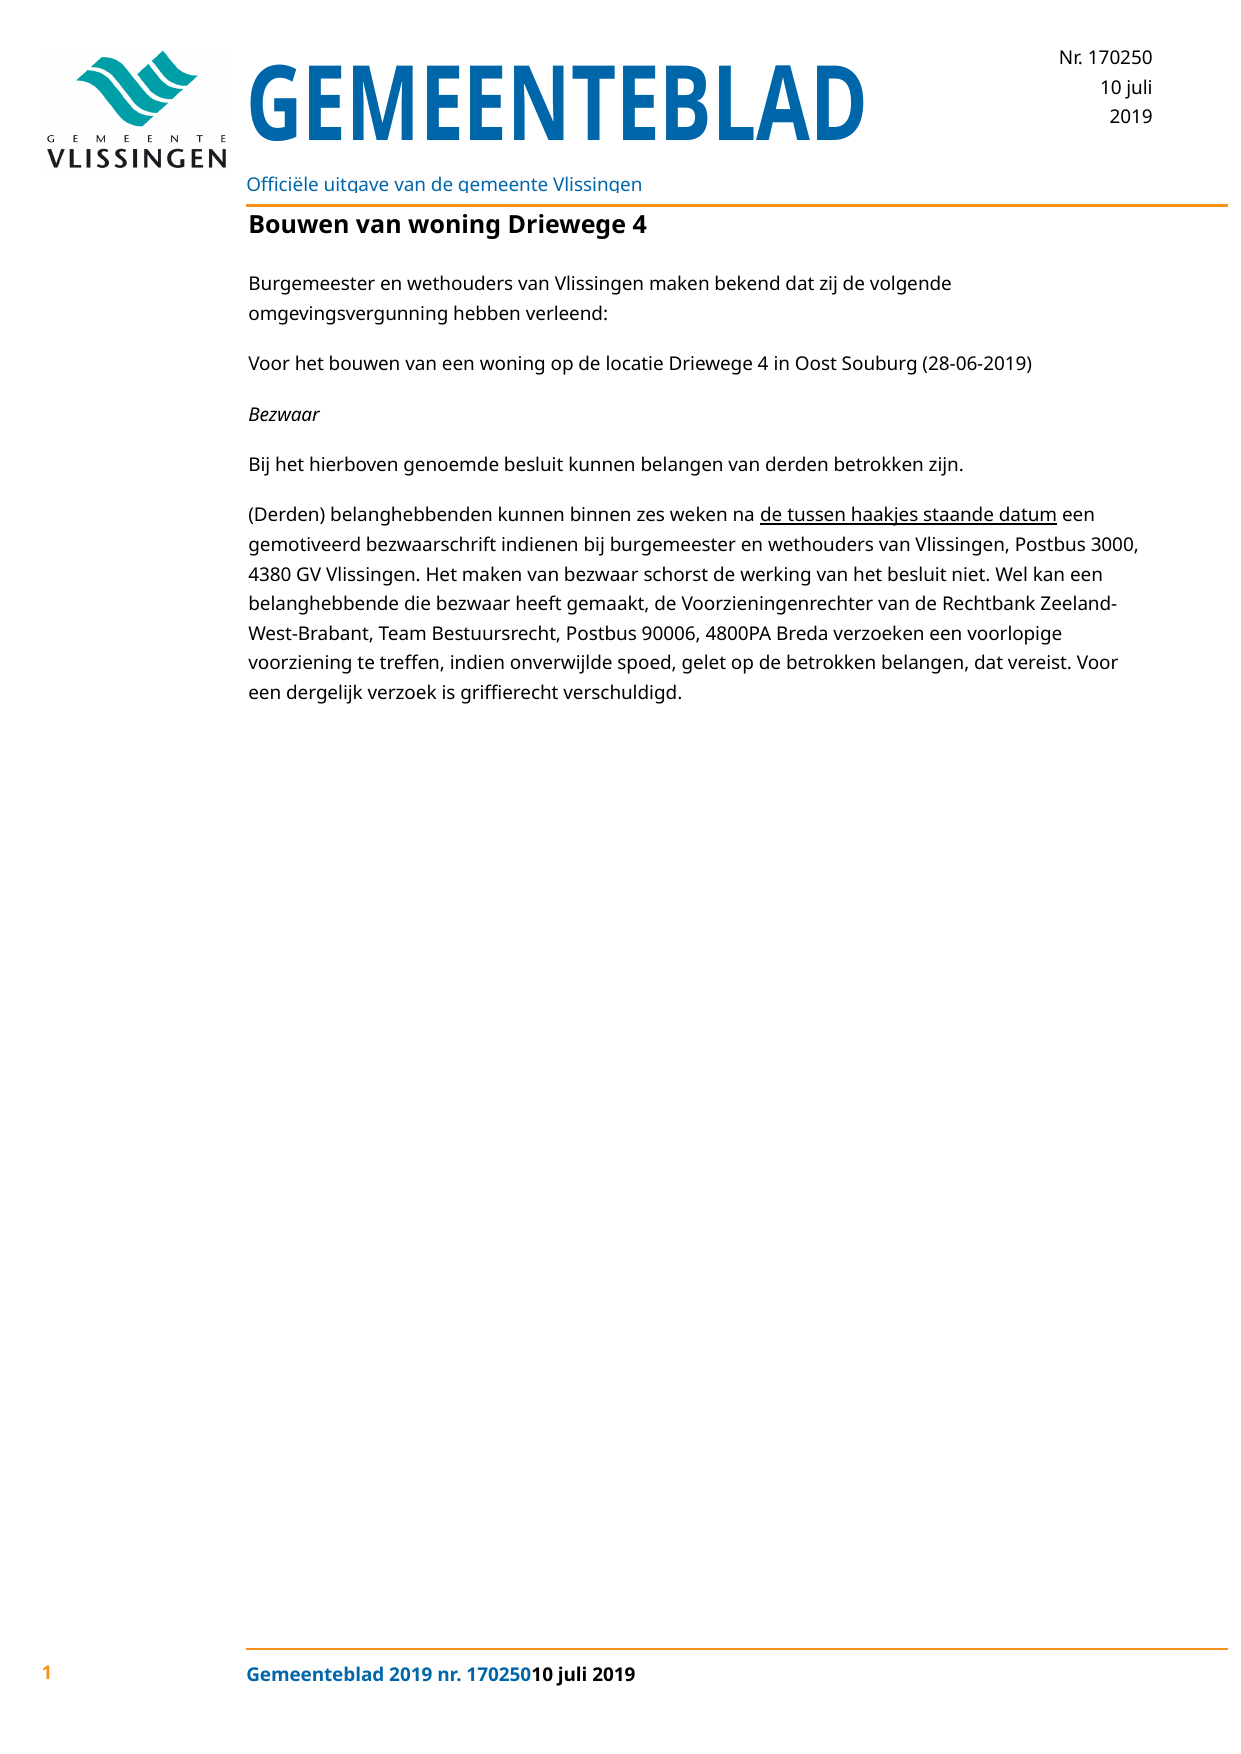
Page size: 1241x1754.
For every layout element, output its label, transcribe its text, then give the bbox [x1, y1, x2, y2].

text Bouwen van woning Driewege 4 [248, 207, 1152, 241]
picture [41, 47, 231, 172]
text Burgemeester en wethouders van Vlissingen maken bekend dat zij de volgende omgevingsvergunning hebben verleend: [248, 270, 1152, 326]
text Bezwaar [248, 401, 1152, 426]
text Bij het hierboven genoemde besluit kunnen belangen van derden betrokken zijn. [248, 451, 1152, 477]
text Voor het bouwen van een woning op de locatie Driewege 4 in Oost Souburg (28-06-2019) [248, 350, 1152, 376]
text (Derden) belanghebbenden kunnen binnen zes weken na de tussen haakjes staande datum een gemotiveerd bezwaarschrift indienen bij burgemeester en wethouders van Vlissingen, Postbus 3000, 4380 GV Vlissingen. Het maken van bezwaar schorst de werking van het besluit niet. Wel kan een belanghebbende die bezwaar heeft gemaakt, de Voorzieningenrechter van de Rechtbank Zeeland-West-Brabant, Team Bestuursrecht, Postbus 90006, 4800PA Breda verzoeken een voorlopige voorziening te treffen, indien onverwijlde spoed, gelet op de betrokken belangen, dat vereist. Voor een dergelijk verzoek is griffierecht verschuldigd. [248, 502, 1152, 705]
